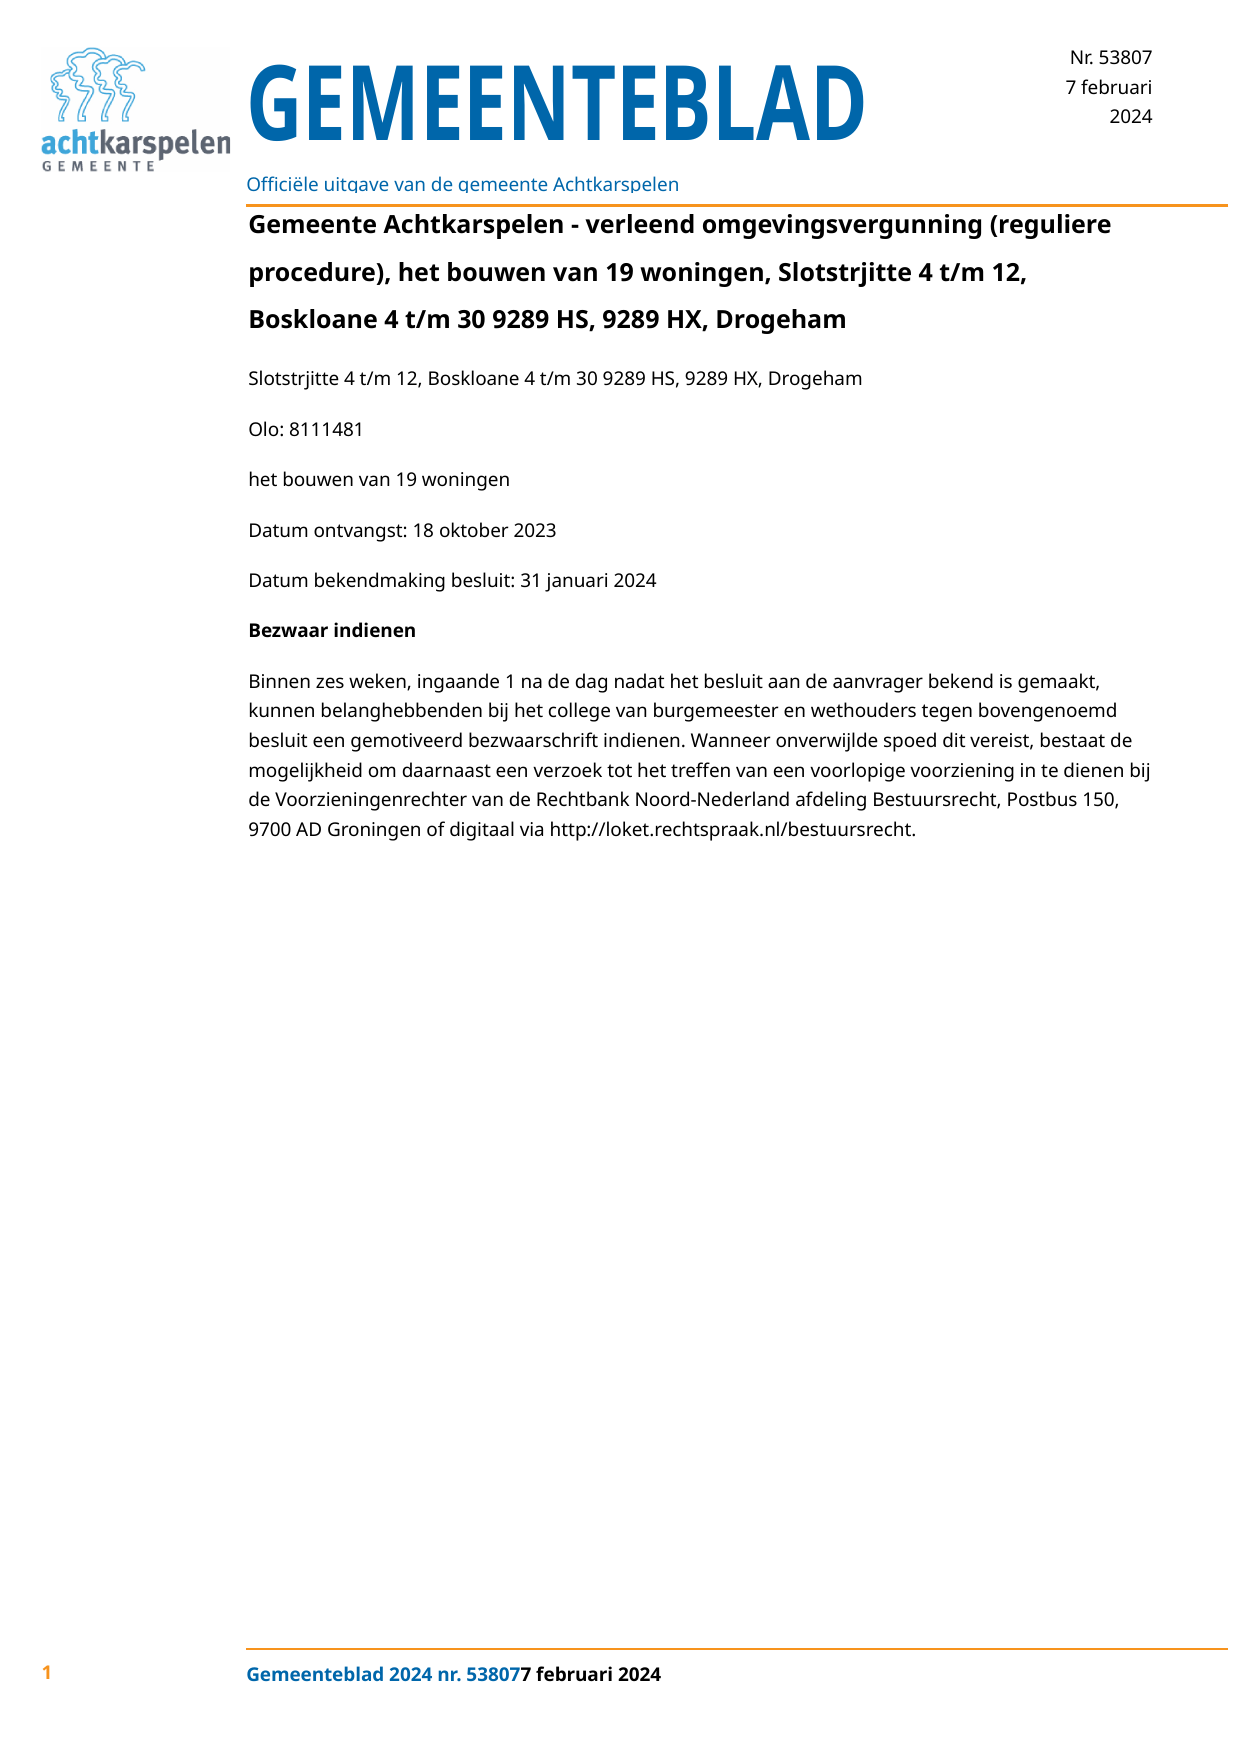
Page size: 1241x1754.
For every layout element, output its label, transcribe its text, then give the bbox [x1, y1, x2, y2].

text Datum ontvangst: 18 oktober 2023 [248, 517, 1152, 542]
text Gemeente Achtkarspelen - verleend omgevingsvergunning (reguliere procedure), het bouwen van 19 woningen, Slotstrjitte 4 t/m 12, Boskloane 4 t/m 30 9289 HS, 9289 HX, Drogeham [248, 207, 1152, 336]
text Bezwaar indienen [248, 618, 1152, 643]
picture [41, 47, 231, 172]
text Olo: 8111481 [248, 416, 1152, 442]
text Slotstrjitte 4 t/m 12, Boskloane 4 t/m 30 9289 HS, 9289 HX, Drogeham [248, 366, 1152, 391]
text Datum bekendmaking besluit: 31 januari 2024 [248, 567, 1152, 593]
text Binnen zes weken, ingaande 1 na de dag nadat het besluit aan de aanvrager bekend is gemaakt, kunnen belanghebbenden bij het college van burgemeester en wethouders tegen bovengenoemd besluit een gemotiveerd bezwaarschrift indienen. Wanneer onverwijlde spoed dit vereist, bestaat de mogelijkheid om daarnaast een verzoek tot het treffen van een voorlopige voorziening in te dienen bij de Voorzieningenrechter van de Rechtbank Noord-Nederland afdeling Bestuursrecht, Postbus 150, 9700 AD Groningen of digitaal via http://loket.rechtspraak.nl/bestuursrecht. [248, 668, 1152, 842]
text het bouwen van 19 woningen [248, 466, 1152, 492]
